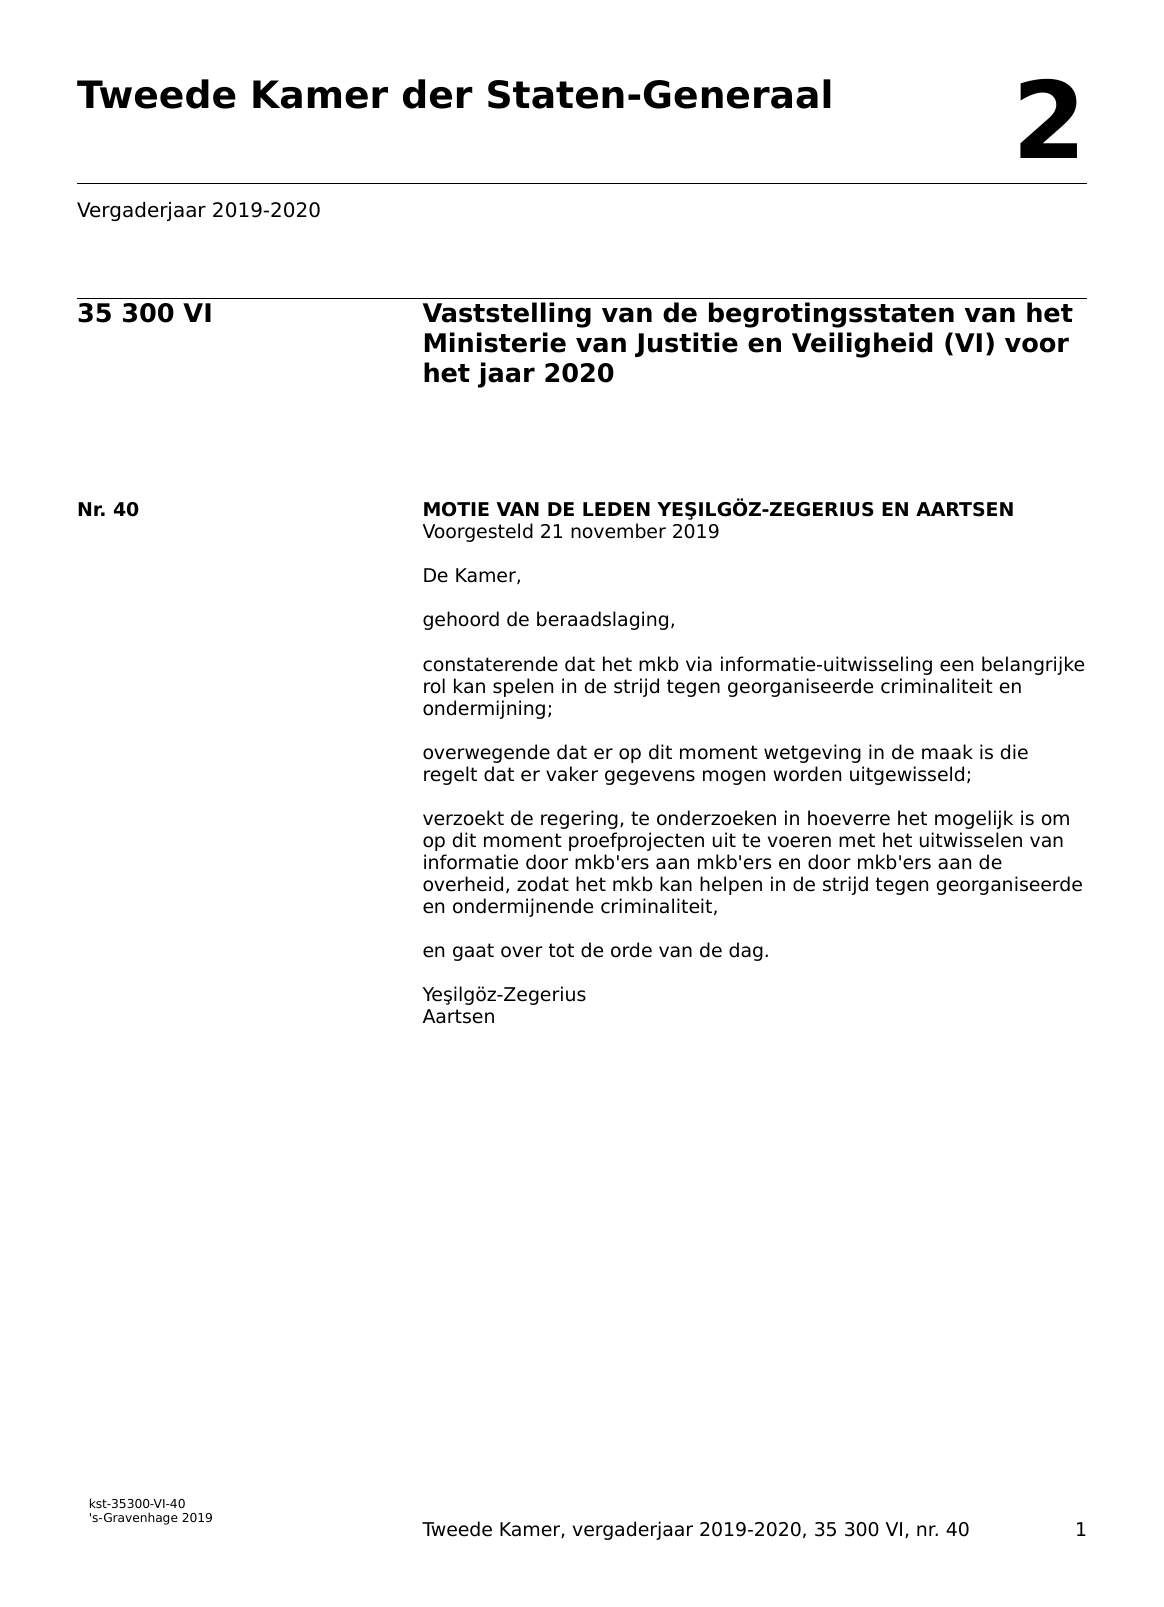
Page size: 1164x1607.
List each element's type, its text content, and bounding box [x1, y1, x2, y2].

text De Kamer, [422, 565, 1087, 587]
text en gaat over tot de orde van de dag. [422, 940, 1087, 962]
subtitle 35 300 VI Vaststelling van de begrotingsstaten van het Ministerie van Justitie en Veiligheid (VI) voor het jaar 2020 [77, 299, 1087, 388]
text gehoord de beraadslaging, [422, 609, 1087, 631]
table_header Tweede Kamer der Staten-Generaal [77, 59, 886, 183]
table_header 2 [886, 59, 1087, 183]
table_cell Vergaderjaar 2019-2020 [77, 184, 1087, 298]
text Aartsen [422, 1006, 1087, 1028]
text overwegende dat er op dit moment wetgeving in de maak is die regelt dat er vaker gegevens mogen worden uitgewisseld; [422, 742, 1087, 786]
text kst-35300-VI-40 [88, 1497, 323, 1511]
text constaterende dat het mkb via informatie-uitwisseling een belangrijke rol kan spelen in de strijd tegen georganiseerde criminaliteit en ondermijning; [422, 653, 1087, 719]
text 's-Gravenhage 2019 [88, 1511, 323, 1525]
subtitle Nr. 40 MOTIE VAN DE LEDEN YEŞILGÖZ-ZEGERIUS EN AARTSEN [77, 499, 1087, 521]
text Yeşilgöz-Zegerius [422, 984, 1087, 1006]
text Voorgesteld 21 november 2019 [422, 521, 1087, 543]
text verzoekt de regering, te onderzoeken in hoeverre het mogelijk is om op dit moment proefprojecten uit te voeren met het uitwisselen van informatie door mkb'ers aan mkb'ers en door mkb'ers aan de overheid, zodat het mkb kan helpen in de strijd tegen georganiseerde en ondermijnende criminaliteit, [422, 808, 1087, 918]
